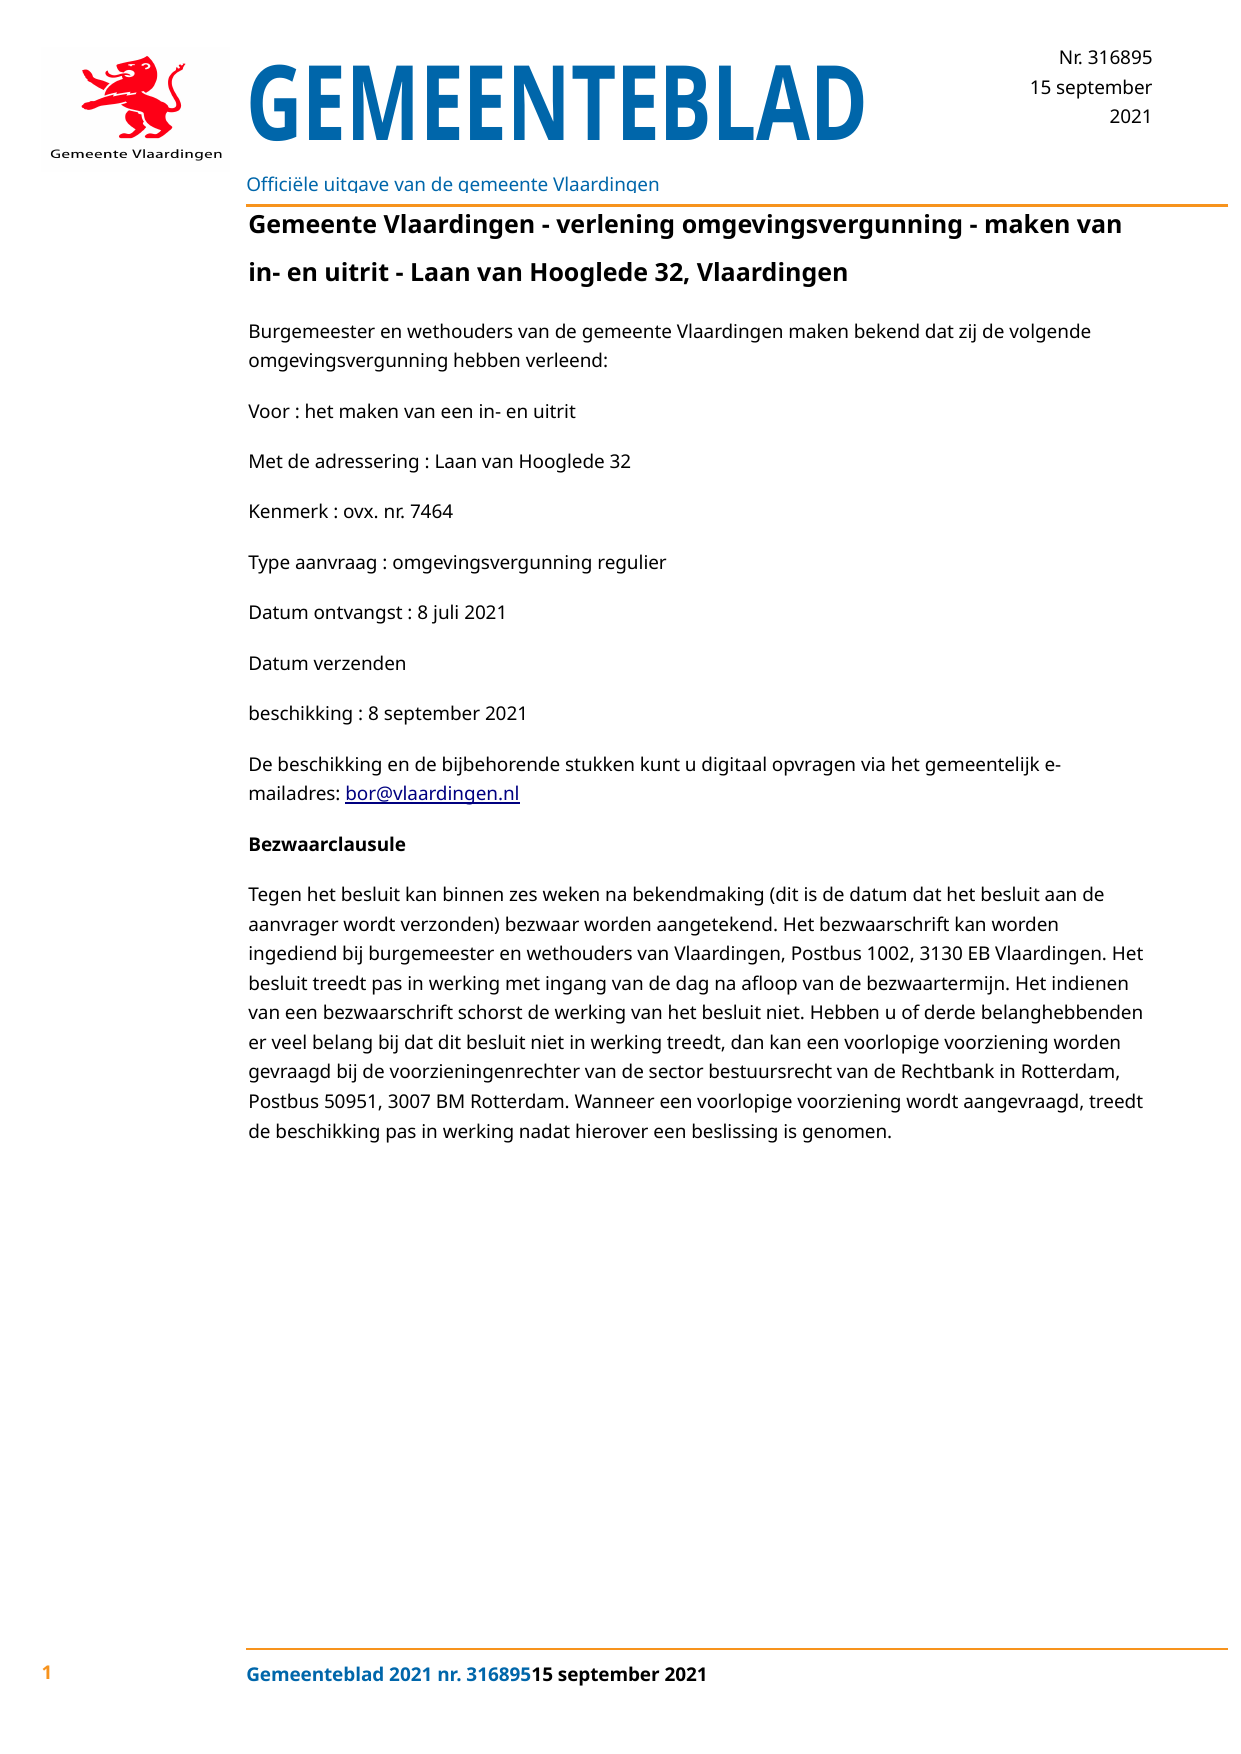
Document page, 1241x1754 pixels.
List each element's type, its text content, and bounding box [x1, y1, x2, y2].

text Bezwaarclausule [248, 831, 1152, 857]
text Met de adressering : Laan van Hooglede 32 [248, 448, 1152, 474]
text De beschikking en de bijbehorende stukken kunt u digitaal opvragen via het gemeentelijk e-mailadres: bor@vlaardingen.nl [248, 751, 1152, 806]
picture [41, 47, 231, 172]
text Type aanvraag : omgevingsvergunning regulier [248, 549, 1152, 575]
text Voor : het maken van een in- en uitrit [248, 398, 1152, 424]
text Kenmerk : ovx. nr. 7464 [248, 499, 1152, 524]
text Tegen het besluit kan binnen zes weken na bekendmaking (dit is de datum dat het besluit aan de aanvrager wordt verzonden) bezwaar worden aangetekend. Het bezwaarschrift kan worden ingediend bij burgemeester en wethouders van Vlaardingen, Postbus 1002, 3130 EB Vlaardingen. Het besluit treedt pas in werking met ingang van de dag na afloop van de bezwaartermijn. Het indienen van een bezwaarschrift schorst de werking van het besluit niet. Hebben u of derde belanghebbenden er veel belang bij dat dit besluit niet in werking treedt, dan kan een voorlopige voorziening worden gevraagd bij de voorzieningenrechter van de sector bestuursrecht van de Rechtbank in Rotterdam, Postbus 50951, 3007 BM Rotterdam. Wanneer een voorlopige voorziening wordt aangevraagd, treedt de beschikking pas in werking nadat hierover een beslissing is genomen. [248, 881, 1152, 1144]
text Datum verzenden [248, 650, 1152, 676]
text beschikking : 8 september 2021 [248, 700, 1152, 726]
text Gemeente Vlaardingen - verlening omgevingsvergunning - maken van in- en uitrit - Laan van Hooglede 32, Vlaardingen [248, 207, 1152, 288]
text Datum ontvangst : 8 juli 2021 [248, 599, 1152, 625]
text Burgemeester en wethouders van de gemeente Vlaardingen maken bekend dat zij de volgende omgevingsvergunning hebben verleend: [248, 318, 1152, 373]
